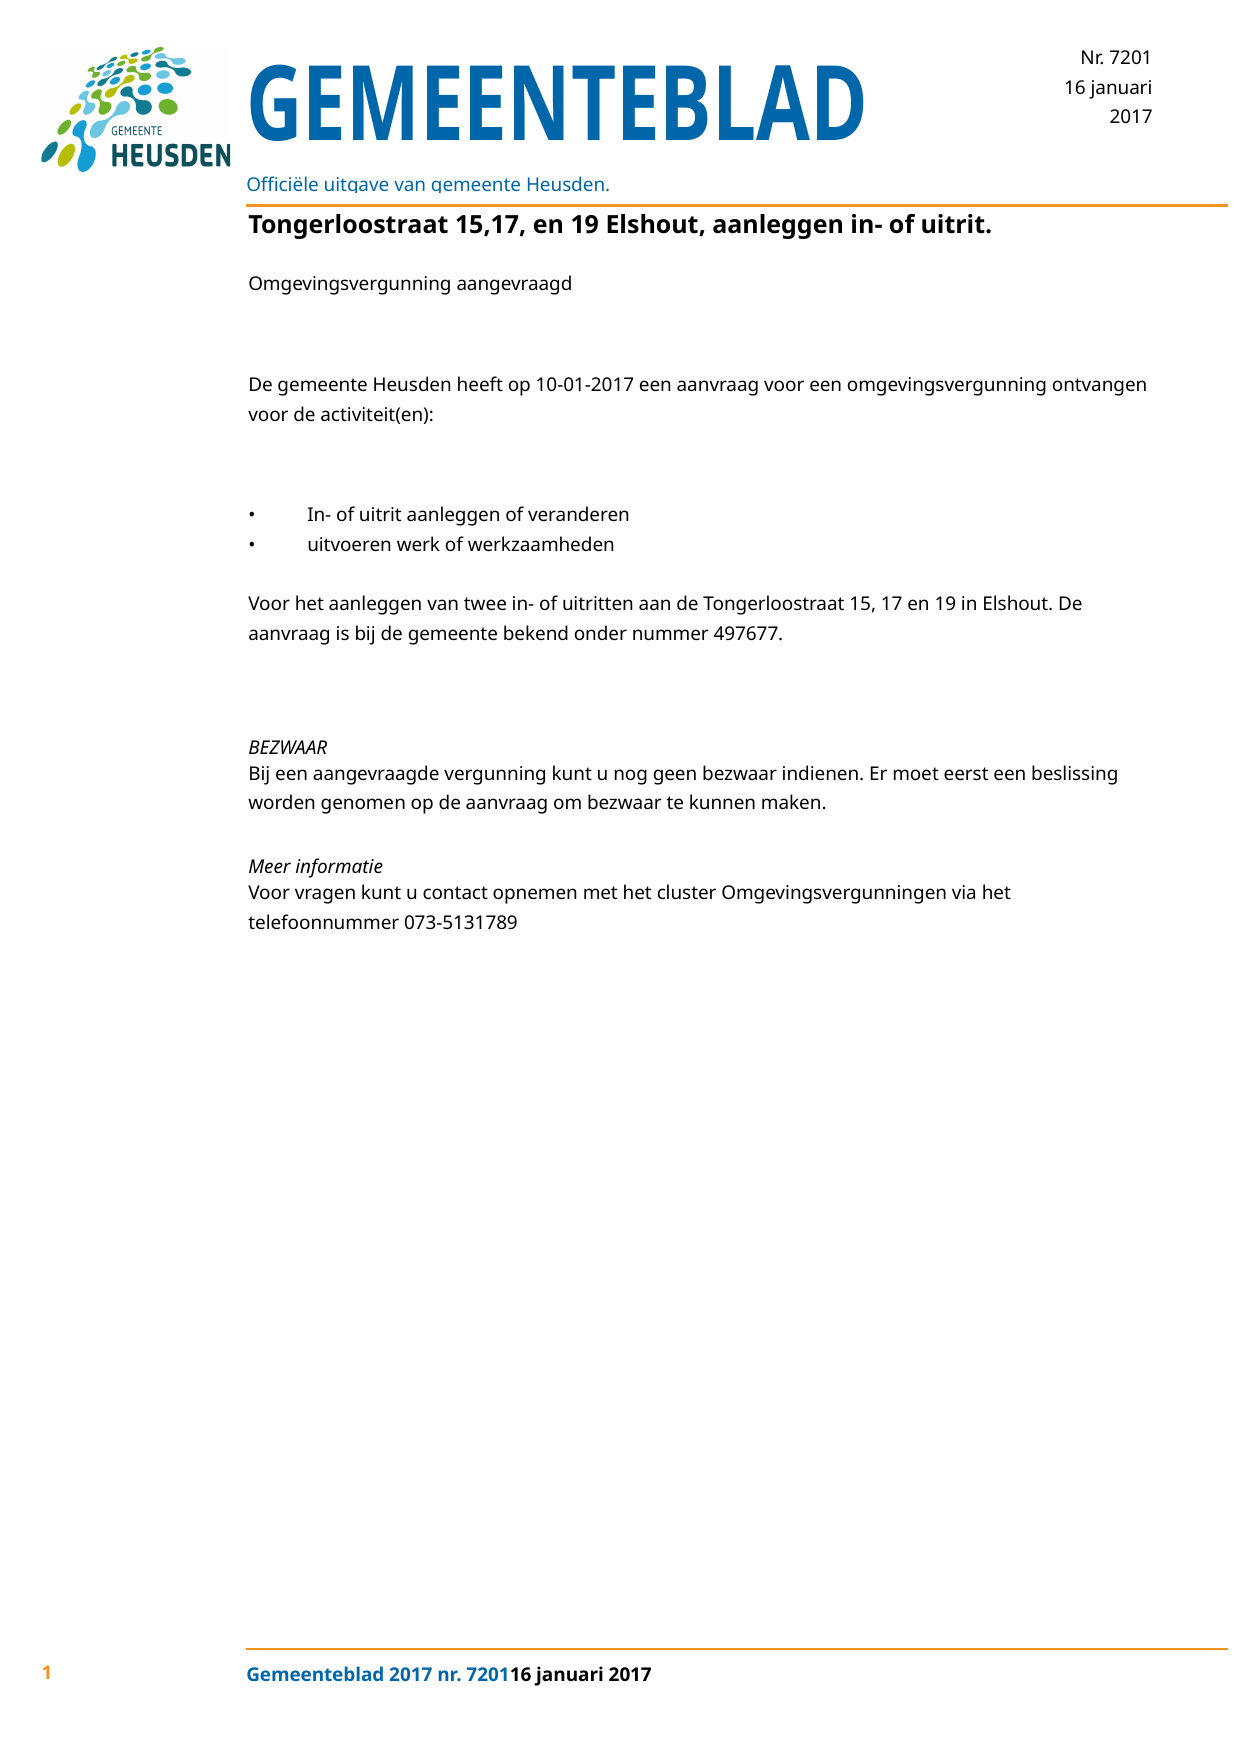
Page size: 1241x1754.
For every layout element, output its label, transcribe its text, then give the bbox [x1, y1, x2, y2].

text Tongerloostraat 15,17, en 19 Elshout, aanleggen in- of uitrit. [248, 207, 1152, 241]
text BEZWAAR [248, 734, 1152, 760]
text Voor het aanleggen van twee in- of uitritten aan de Tongerloostraat 15, 17 en 19 in Elshout. De aanvraag is bij de gemeente bekend onder nummer 497677. [248, 590, 1152, 646]
text Omgevingsvergunning aangevraagd [248, 270, 1152, 296]
text Voor vragen kunt u contact opnemen met het cluster Omgevingsvergunningen via het telefoonnummer 073-5131789 [248, 879, 1152, 934]
text Bij een aangevraagde vergunning kunt u nog geen bezwaar indienen. Er moet eerst een beslissing worden genomen op de aanvraag om bezwaar te kunnen maken. [248, 760, 1152, 815]
text Meer informatie [248, 853, 1152, 879]
text De gemeente Heusden heeft op 10-01-2017 een aanvraag voor een omgevingsvergunning ontvangen voor de activiteit(en): [248, 371, 1152, 426]
picture [41, 47, 231, 172]
list In- of uitrit aanleggen of veranderen [248, 502, 1152, 527]
list uitvoeren werk of werkzaamheden [248, 531, 1152, 557]
